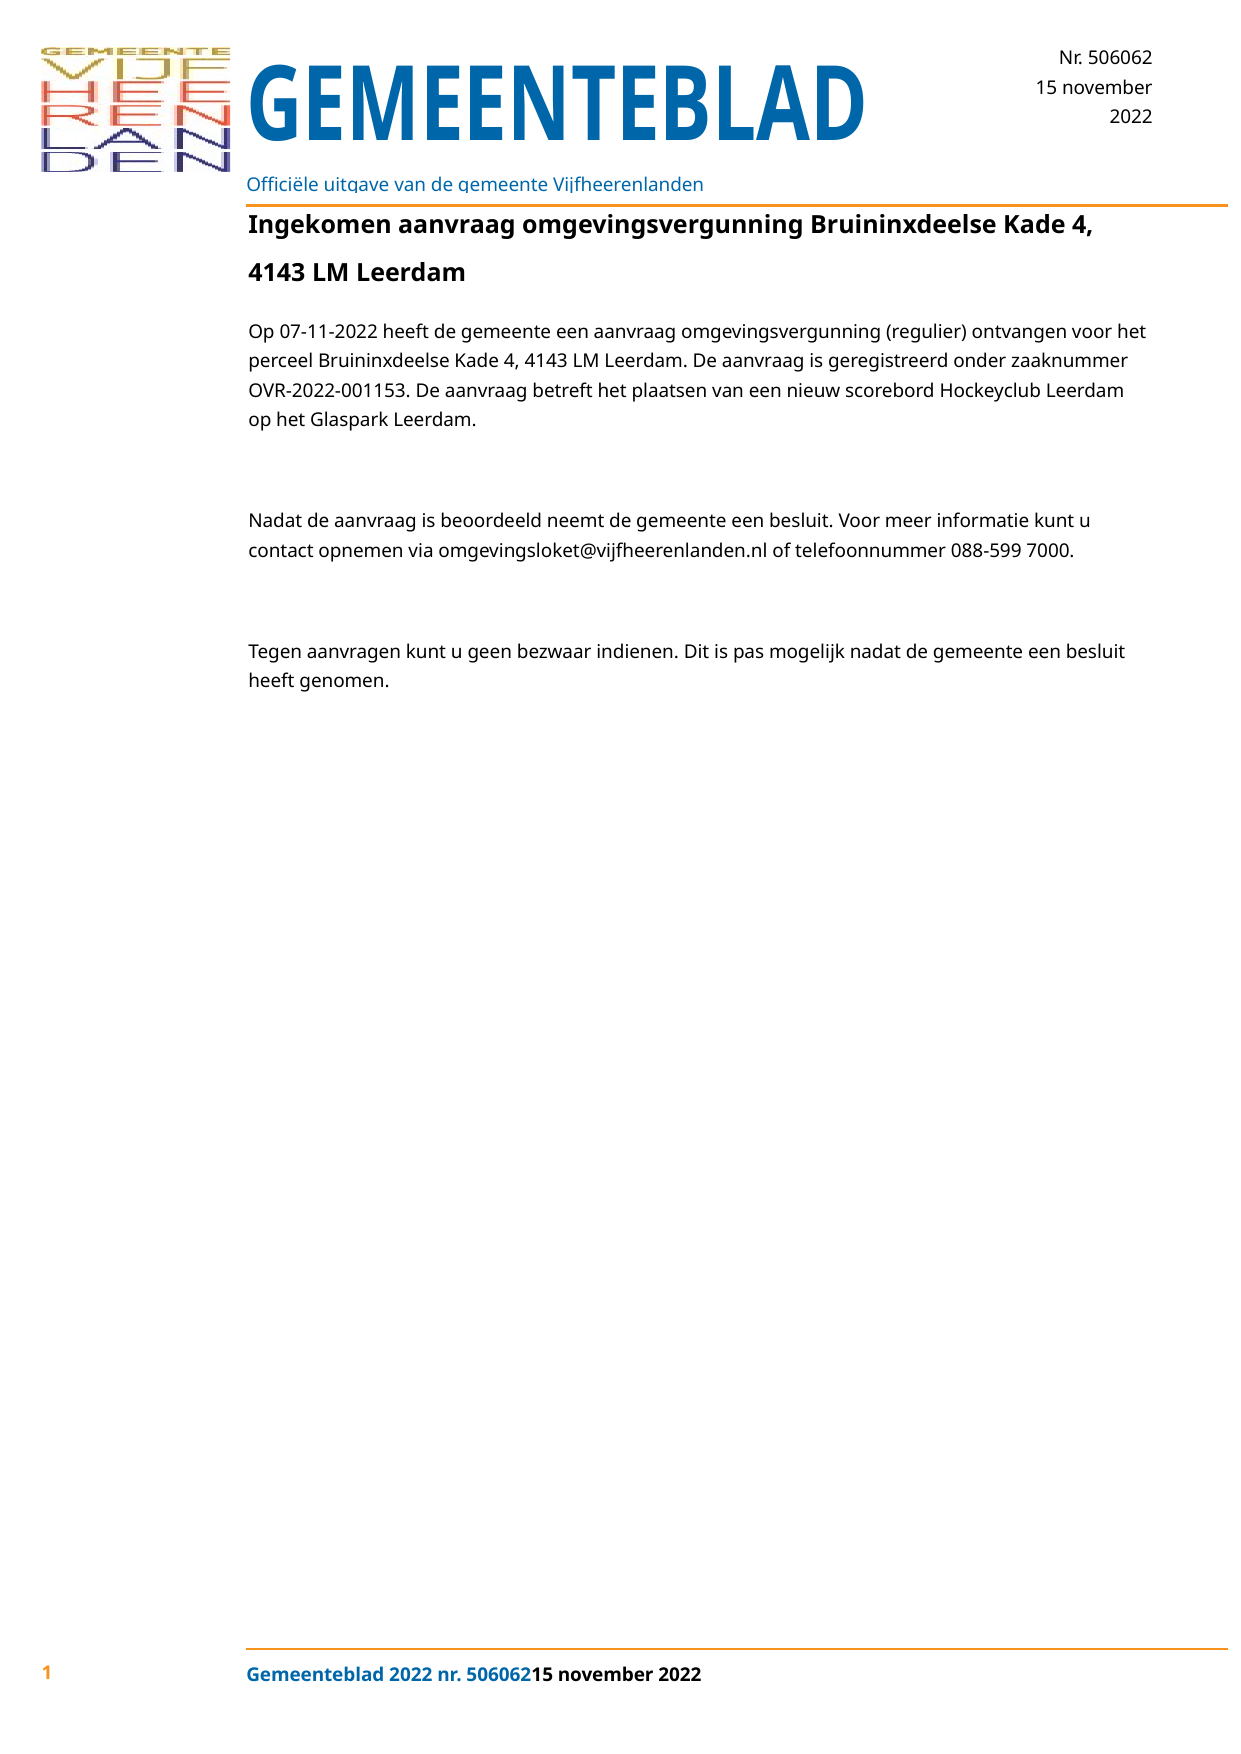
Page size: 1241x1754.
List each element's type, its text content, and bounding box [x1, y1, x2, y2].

text Ingekomen aanvraag omgevingsvergunning Bruininxdeelse Kade 4, 4143 LM Leerdam [248, 207, 1152, 288]
text Op 07-11-2022 heeft de gemeente een aanvraag omgevingsvergunning (regulier) ontvangen voor het perceel Bruininxdeelse Kade 4, 4143 LM Leerdam. De aanvraag is geregistreerd onder zaaknummer OVR-2022-001153. De aanvraag betreft het plaatsen van een nieuw scorebord Hockeyclub Leerdam op het Glaspark Leerdam. [248, 318, 1152, 432]
text Tegen aanvragen kunt u geen bezwaar indienen. Dit is pas mogelijk nadat de gemeente een besluit heeft genomen. [248, 638, 1152, 693]
picture [41, 47, 231, 172]
text Nadat de aanvraag is beoordeeld neemt de gemeente een besluit. Voor meer informatie kunt u contact opnemen via omgevingsloket@vijfheerenlanden.nl of telefoonnummer 088-599 7000. [248, 507, 1152, 563]
